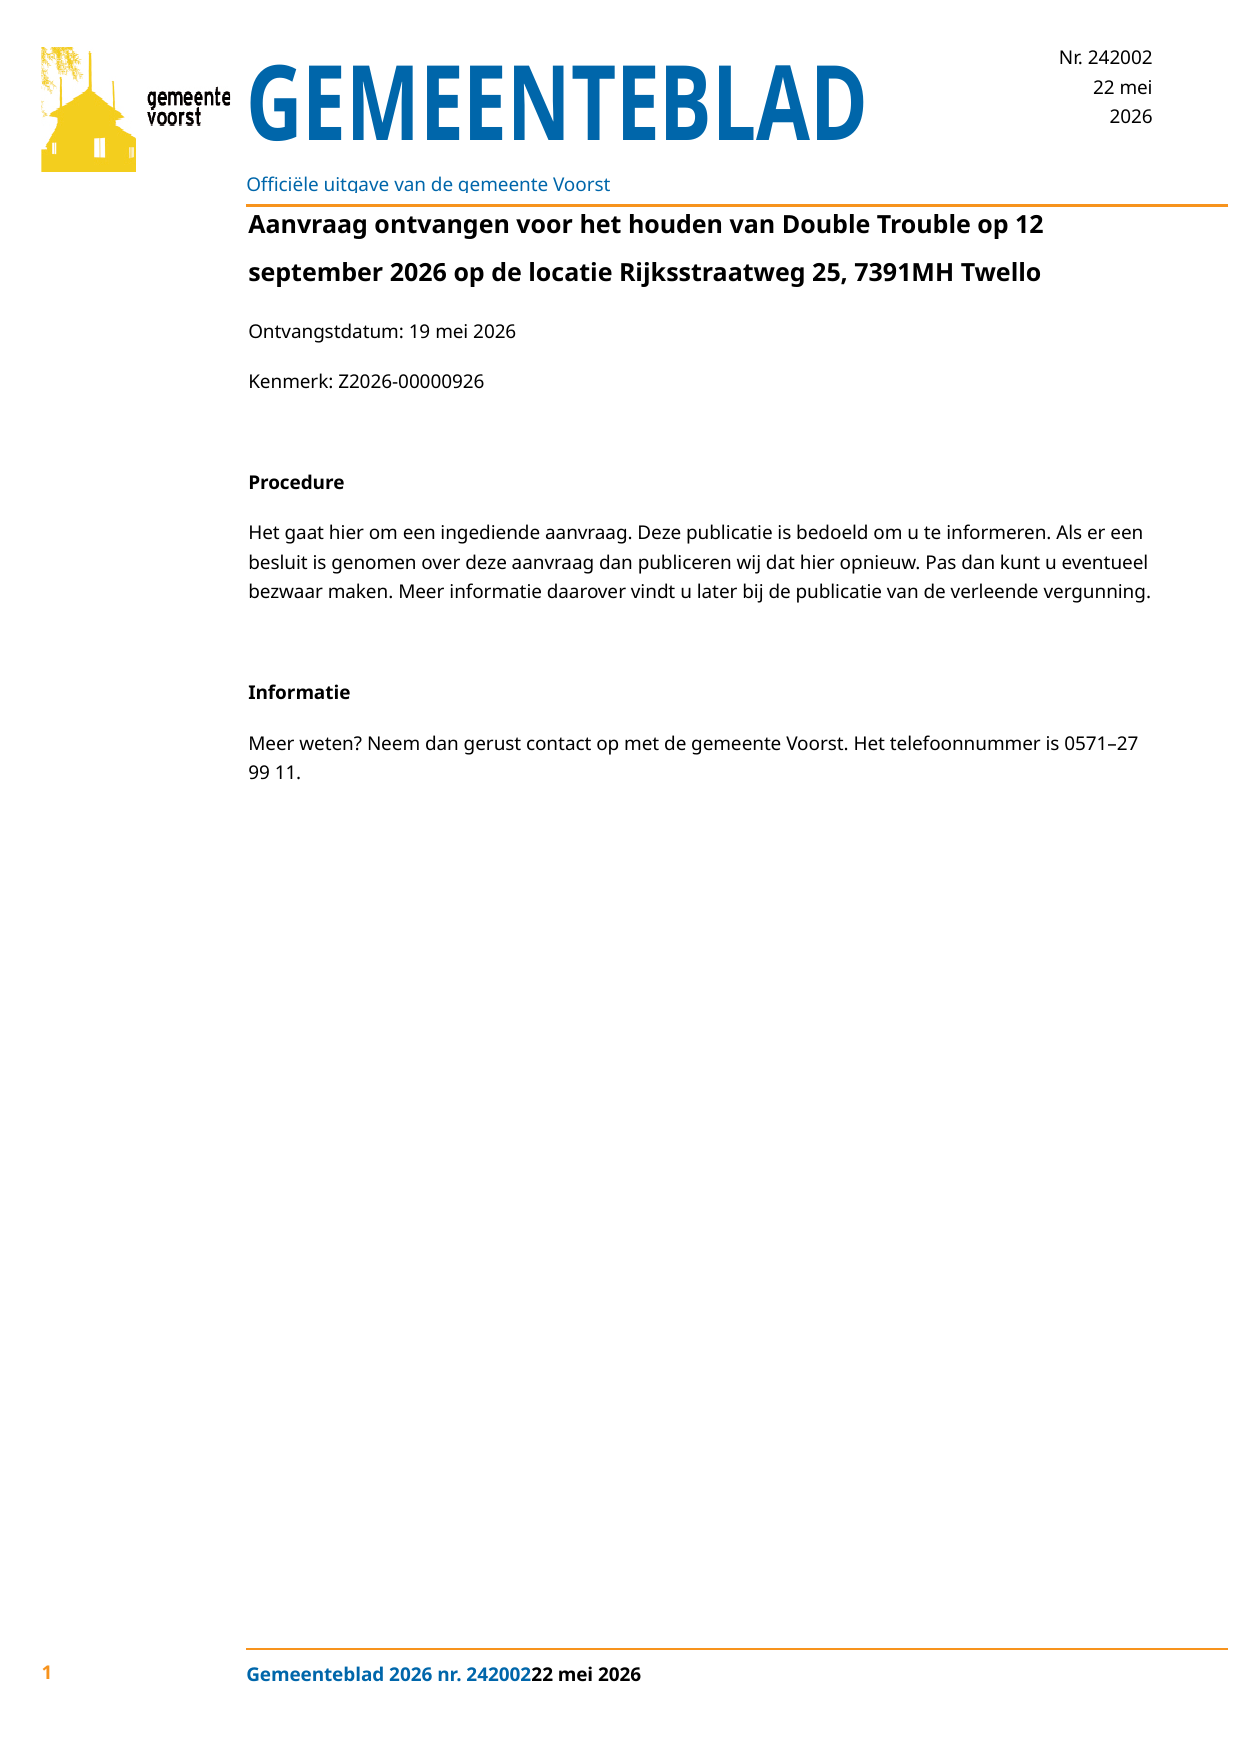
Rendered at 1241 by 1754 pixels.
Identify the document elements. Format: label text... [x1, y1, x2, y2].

text Procedure [248, 469, 1152, 495]
text Aanvraag ontvangen voor het houden van Double Trouble op 12 september 2026 op de locatie Rijksstraatweg 25, 7391MH Twello [248, 207, 1152, 288]
text Informatie [248, 679, 1152, 705]
text Kenmerk: Z2026-00000926 [248, 368, 1152, 394]
text Het gaat hier om een ingediende aanvraag. Deze publicatie is bedoeld om u te informeren. Als er een besluit is genomen over deze aanvraag dan publiceren wij dat hier opnieuw. Pas dan kunt u eventueel bezwaar maken. Meer informatie daarover vindt u later bij de publicatie van de verleende vergunning. [248, 519, 1152, 604]
text Ontvangstdatum: 19 mei 2026 [248, 318, 1152, 344]
picture [41, 47, 231, 172]
text Meer weten? Neem dan gerust contact op met de gemeente Voorst. Het telefoonnummer is 0571–27 99 11. [248, 730, 1152, 785]
